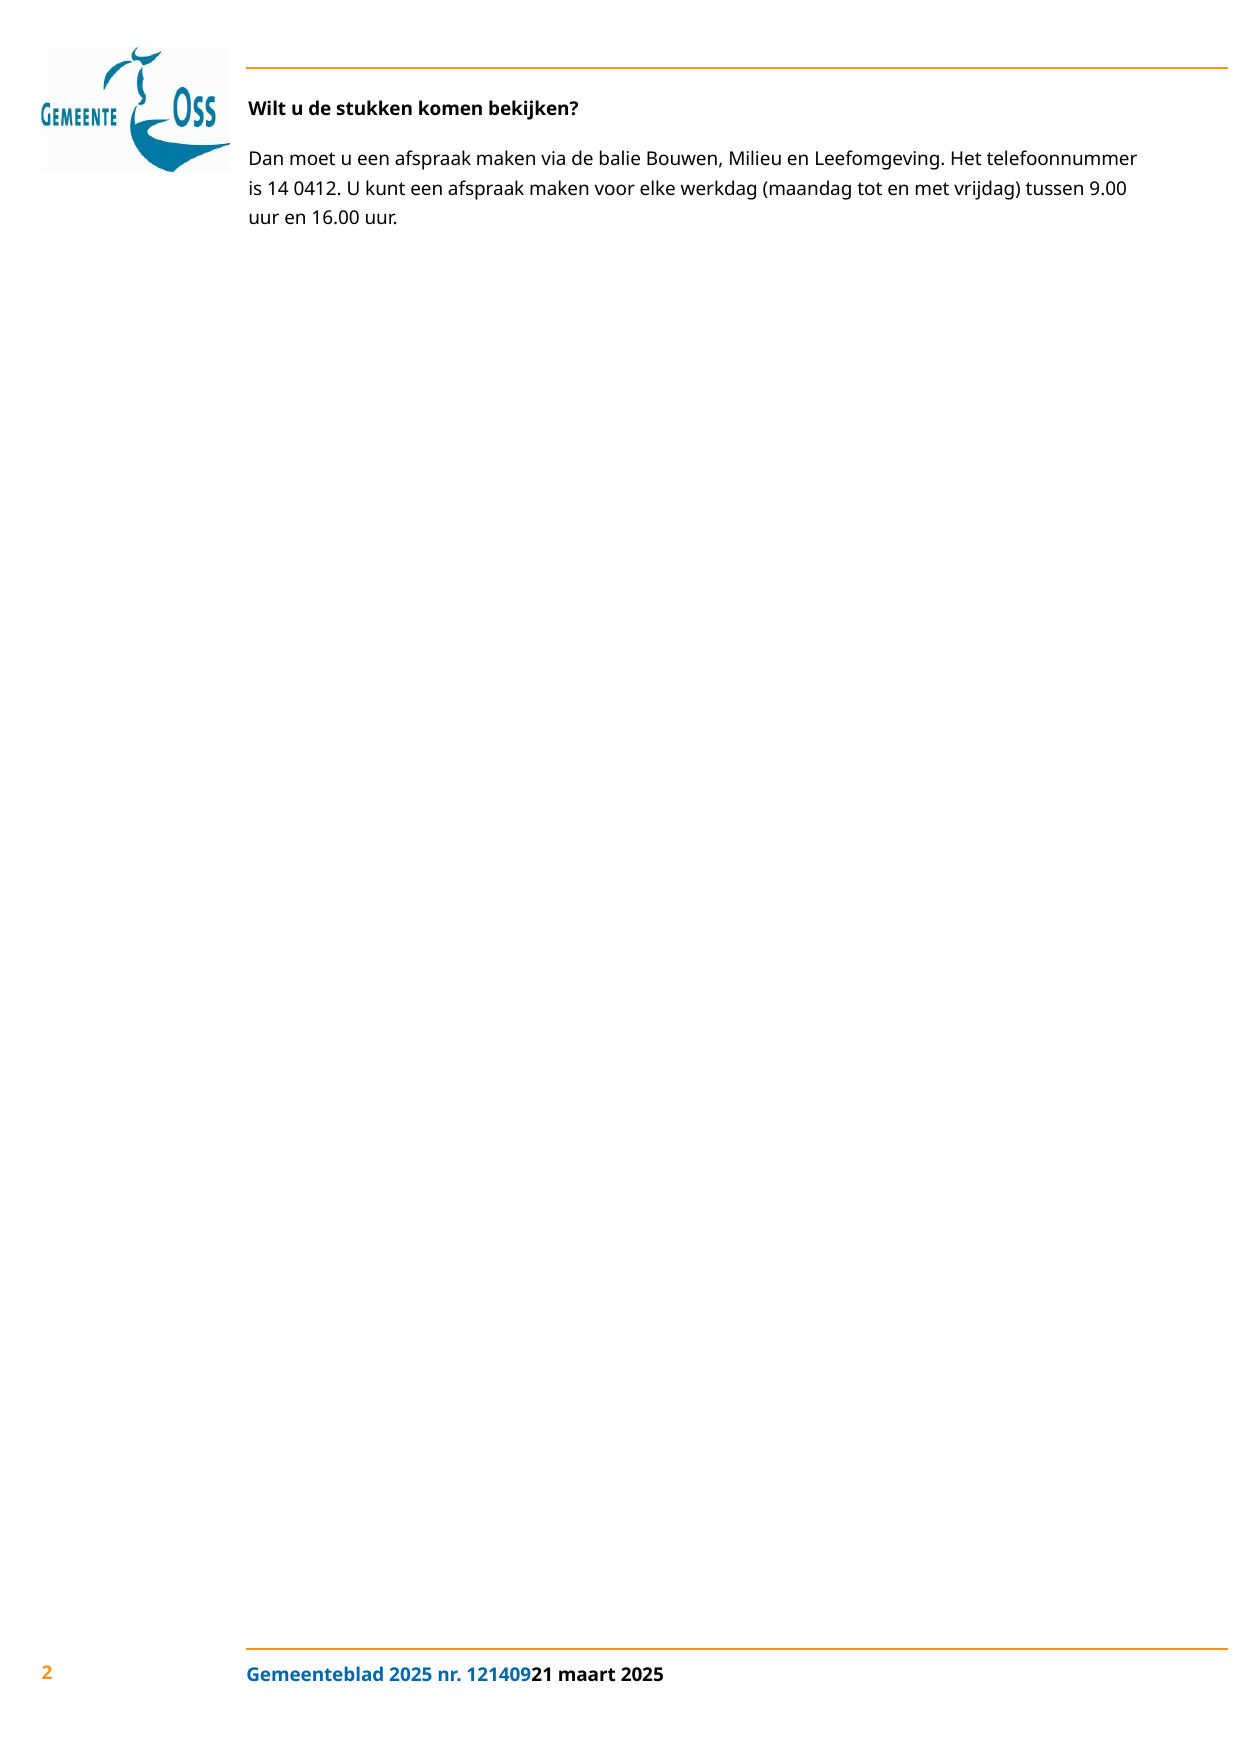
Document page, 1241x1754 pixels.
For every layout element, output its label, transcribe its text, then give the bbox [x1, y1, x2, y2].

picture [41, 47, 231, 172]
text Wilt u de stukken komen bekijken? [248, 95, 1152, 121]
text Dan moet u een afspraak maken via de balie Bouwen, Milieu en Leefomgeving. Het telefoonnummer is 14 0412. U kunt een afspraak maken voor elke werkdag (maandag tot en met vrijdag) tussen 9.00 uur en 16.00 uur. [248, 145, 1152, 230]
